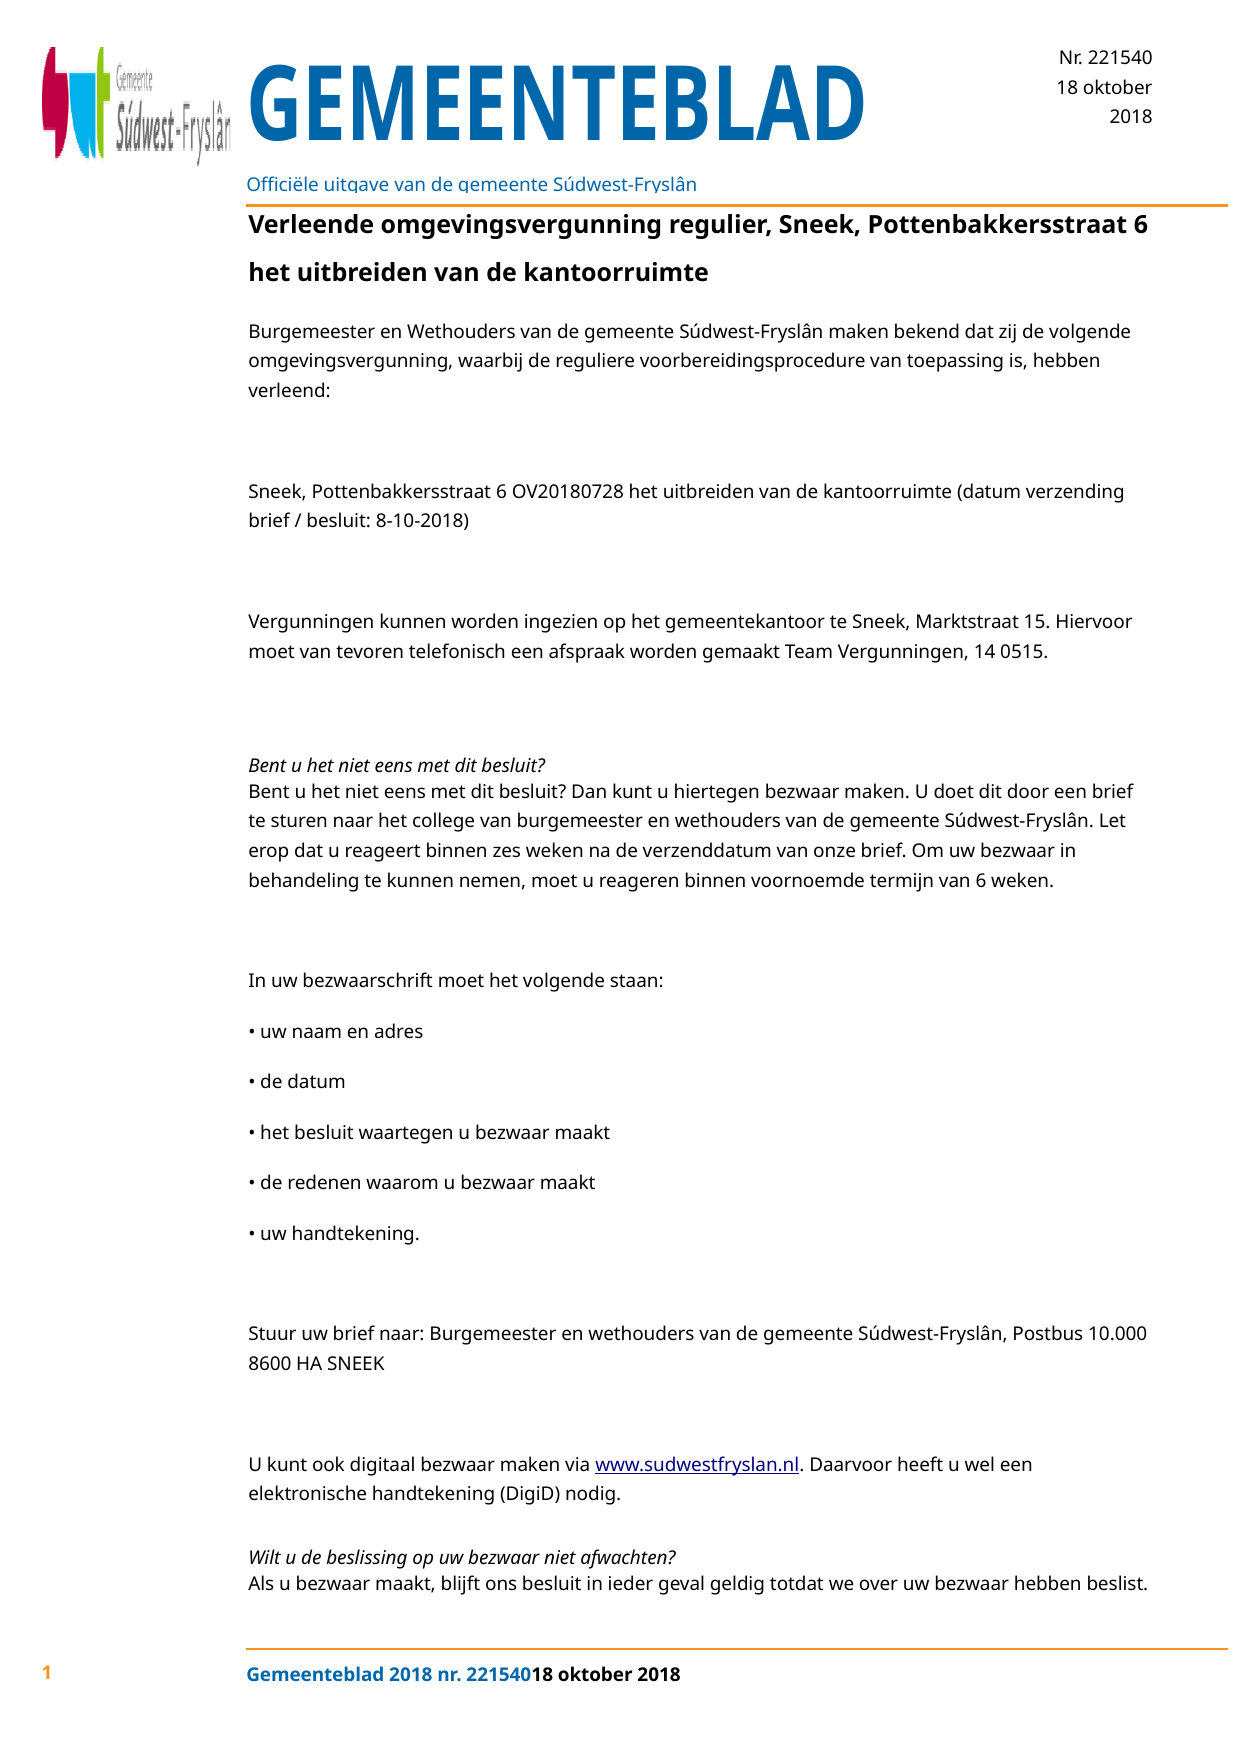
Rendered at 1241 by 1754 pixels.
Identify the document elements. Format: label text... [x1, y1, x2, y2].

text Bent u het niet eens met dit besluit? Dan kunt u hiertegen bezwaar maken. U doet dit door een brief te sturen naar het college van burgemeester en wethouders van de gemeente Súdwest-Fryslân. Let erop dat u reageert binnen zes weken na de verzenddatum van onze brief. Om uw bezwaar in behandeling te kunnen nemen, moet u reageren binnen voornoemde termijn van 6 weken. [248, 778, 1152, 892]
text • het besluit waartegen u bezwaar maakt [248, 1119, 1152, 1144]
text In uw bezwaarschrift moet het volgende staan: [248, 968, 1152, 993]
text Wilt u de beslissing op uw bezwaar niet afwachten? [248, 1544, 1152, 1570]
text Verleende omgevingsvergunning regulier, Sneek, Pottenbakkersstraat 6 het uitbreiden van de kantoorruimte [248, 207, 1152, 288]
picture [41, 47, 231, 172]
text Sneek, Pottenbakkersstraat 6 OV20180728 het uitbreiden van de kantoorruimte (datum verzending brief / besluit: 8-10-2018) [248, 478, 1152, 533]
text Stuur uw brief naar: Burgemeester en wethouders van de gemeente Súdwest-Fryslân, Postbus 10.000 8600 HA SNEEK [248, 1321, 1152, 1376]
text Vergunningen kunnen worden ingezien op het gemeentekantoor te Sneek, Marktstraat 15. Hiervoor moet van tevoren telefonisch een afspraak worden gemaakt Team Vergunningen, 14 0515. [248, 608, 1152, 664]
text • uw handtekening. [248, 1220, 1152, 1245]
text Bent u het niet eens met dit besluit? [248, 752, 1152, 778]
text Burgemeester en Wethouders van de gemeente Súdwest-Fryslân maken bekend dat zij de volgende omgevingsvergunning, waarbij de reguliere voorbereidingsprocedure van toepassing is, hebben verleend: [248, 318, 1152, 403]
text • de datum [248, 1068, 1152, 1094]
text Als u bezwaar maakt, blijft ons besluit in ieder geval geldig totdat we over uw bezwaar hebben beslist. [248, 1570, 1152, 1596]
text • de redenen waarom u bezwaar maakt [248, 1169, 1152, 1195]
text U kunt ook digitaal bezwaar maken via www.sudwestfryslan.nl. Daarvoor heeft u wel een elektronische handtekening (DigiD) nodig. [248, 1451, 1152, 1506]
text • uw naam en adres [248, 1018, 1152, 1044]
